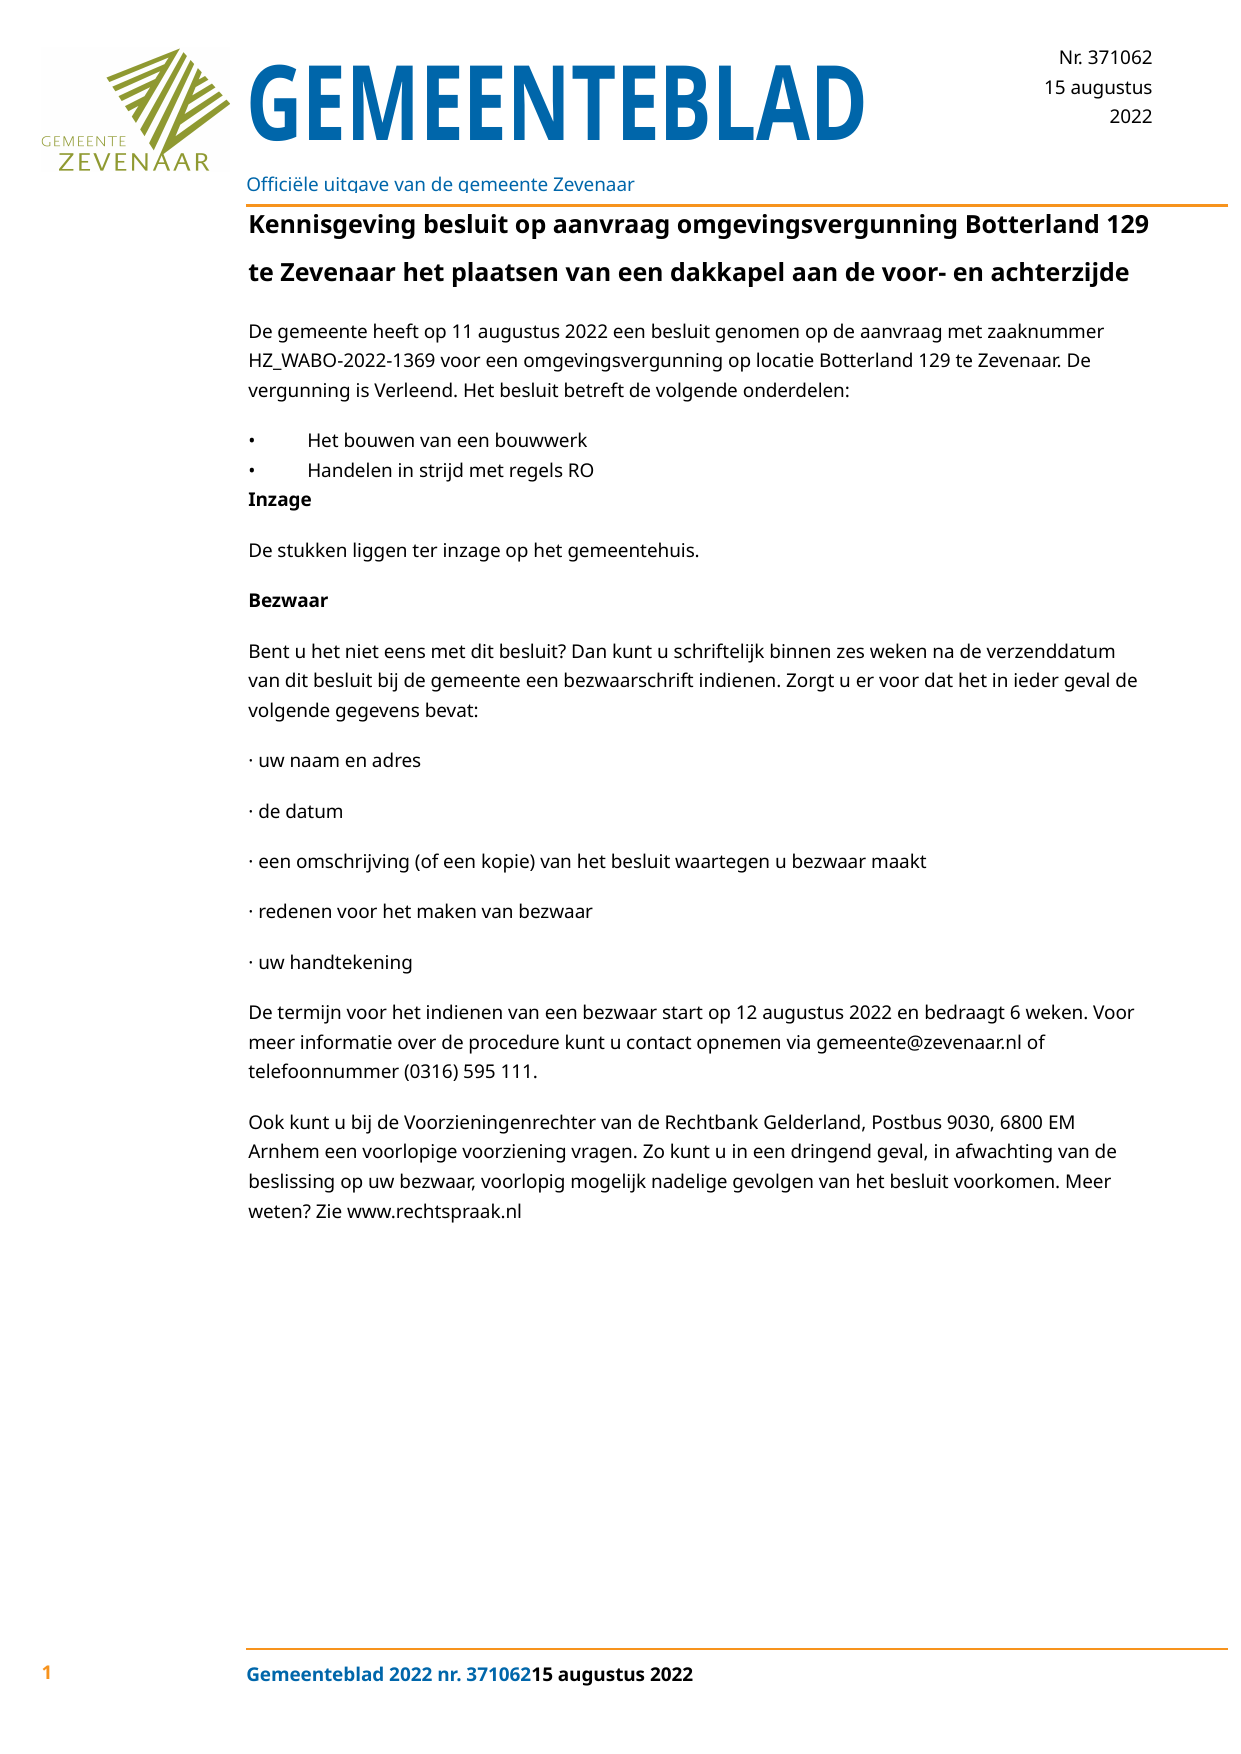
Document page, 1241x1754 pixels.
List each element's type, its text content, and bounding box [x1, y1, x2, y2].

text · redenen voor het maken van bezwaar [248, 899, 1152, 924]
text Bezwaar [248, 587, 1152, 613]
list Het bouwen van een bouwwerk [248, 427, 1152, 453]
list Handelen in strijd met regels RO [248, 457, 1152, 483]
text · uw handtekening [248, 949, 1152, 975]
text De termijn voor het indienen van een bezwaar start op 12 augustus 2022 en bedraagt 6 weken. Voor meer informatie over de procedure kunt u contact opnemen via gemeente@zevenaar.nl of telefoonnummer (0316) 595 111. [248, 999, 1152, 1084]
text De stukken liggen ter inzage op het gemeentehuis. [248, 537, 1152, 563]
text · uw naam en adres [248, 747, 1152, 773]
text Bent u het niet eens met dit besluit? Dan kunt u schriftelijk binnen zes weken na de verzenddatum van dit besluit bij de gemeente een bezwaarschrift indienen. Zorgt u er voor dat het in ieder geval de volgende gegevens bevat: [248, 638, 1152, 723]
text · de datum [248, 798, 1152, 824]
text De gemeente heeft op 11 augustus 2022 een besluit genomen op de aanvraag met zaaknummer HZ_WABO-2022-1369 voor een omgevingsvergunning op locatie Botterland 129 te Zevenaar. De vergunning is Verleend. Het besluit betreft de volgende onderdelen: [248, 318, 1152, 403]
text · een omschrijving (of een kopie) van het besluit waartegen u bezwaar maakt [248, 848, 1152, 874]
text Inzage [248, 487, 1152, 512]
text Ook kunt u bij de Voorzieningenrechter van de Rechtbank Gelderland, Postbus 9030, 6800 EM Arnhem een voorlopige voorziening vragen. Zo kunt u in een dringend geval, in afwachting van de beslissing op uw bezwaar, voorlopig mogelijk nadelige gevolgen van het besluit voorkomen. Meer weten? Zie www.rechtspraak.nl [248, 1109, 1152, 1224]
picture [41, 47, 231, 172]
text Kennisgeving besluit op aanvraag omgevingsvergunning Botterland 129 te Zevenaar het plaatsen van een dakkapel aan de voor- en achterzijde [248, 207, 1152, 288]
